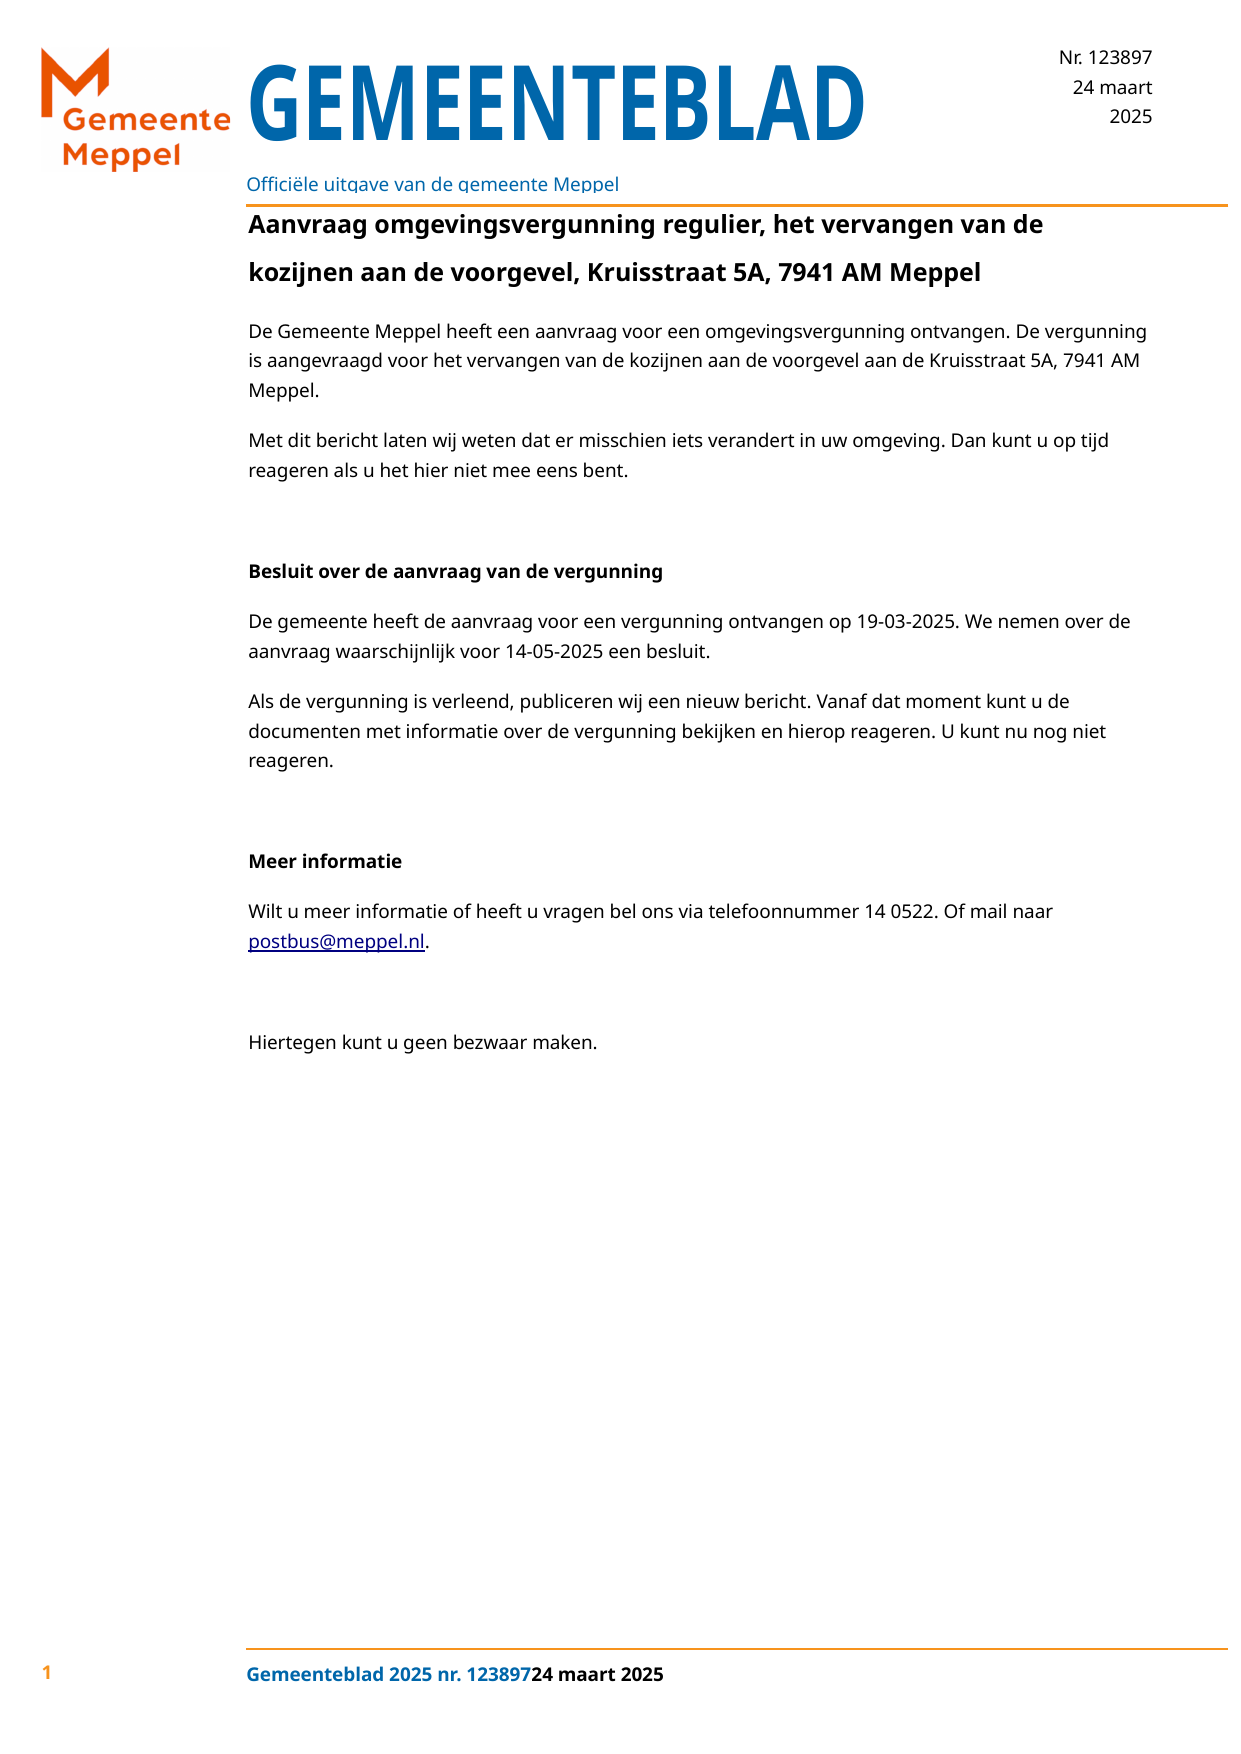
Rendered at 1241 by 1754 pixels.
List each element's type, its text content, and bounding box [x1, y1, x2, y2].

text Besluit over de aanvraag van de vergunning [248, 558, 1152, 584]
text Wilt u meer informatie of heeft u vragen bel ons via telefoonnummer 14 0522. Of mail naar postbus@meppel.nl. [248, 899, 1152, 954]
text Als de vergunning is verleend, publiceren wij een nieuw bericht. Vanaf dat moment kunt u de documenten met informatie over de vergunning bekijken en hierop reageren. U kunt nu nog niet reageren. [248, 688, 1152, 773]
text De Gemeente Meppel heeft een aanvraag voor een omgevingsvergunning ontvangen. De vergunning is aangevraagd voor het vervangen van de kozijnen aan de voorgevel aan de Kruisstraat 5A, 7941 AM Meppel. [248, 318, 1152, 403]
text Met dit bericht laten wij weten dat er misschien iets verandert in uw omgeving. Dan kunt u op tijd reageren als u het hier niet mee eens bent. [248, 427, 1152, 483]
text De gemeente heeft de aanvraag voor een vergunning ontvangen op 19-03-2025. We nemen over de aanvraag waarschijnlijk voor 14-05-2025 een besluit. [248, 608, 1152, 664]
text Hiertegen kunt u geen bezwaar maken. [248, 1029, 1152, 1055]
text Meer informatie [248, 848, 1152, 874]
text Aanvraag omgevingsvergunning regulier, het vervangen van de kozijnen aan de voorgevel, Kruisstraat 5A, 7941 AM Meppel [248, 207, 1152, 288]
picture [41, 47, 231, 172]
